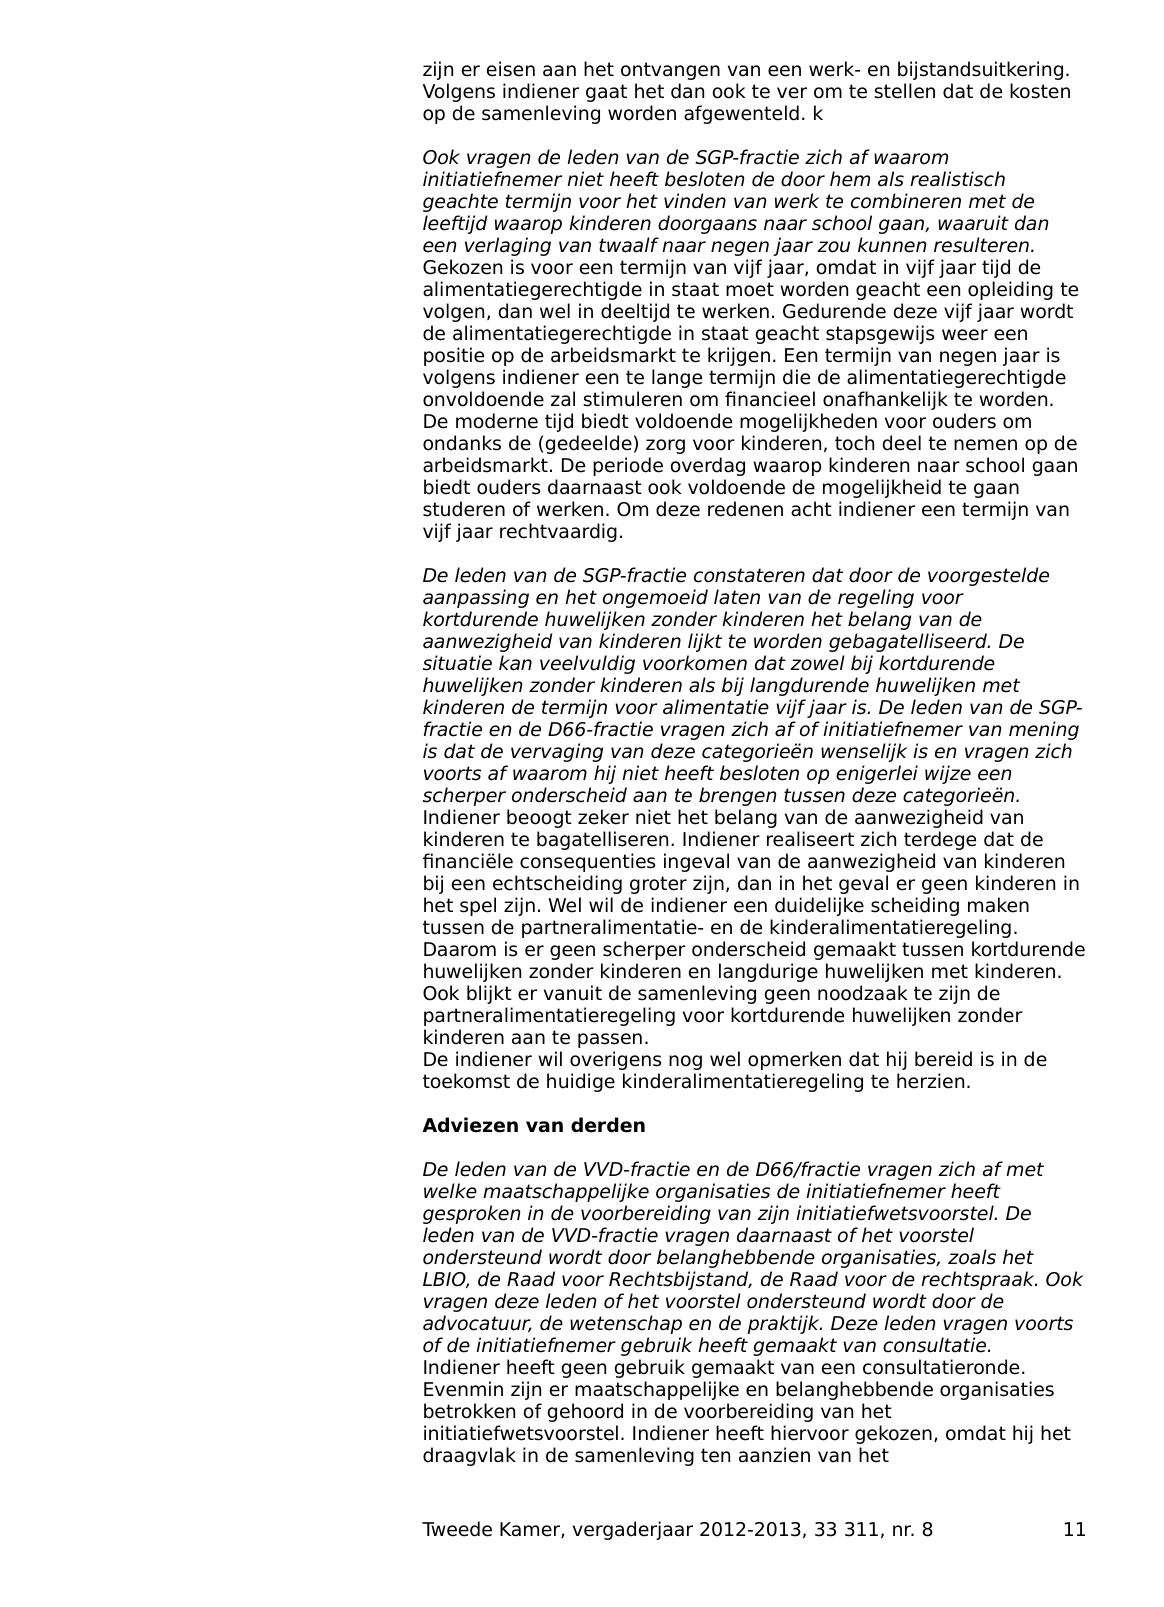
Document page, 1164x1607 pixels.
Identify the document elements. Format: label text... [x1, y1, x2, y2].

text Gekozen is voor een termijn van vijf jaar, omdat in vijf jaar tijd de alimentatiegerechtigde in staat moet worden geacht een opleiding te volgen, dan wel in deeltijd te werken. Gedurende deze vijf jaar wordt de alimentatiegerechtigde in staat geacht stapsgewijs weer een positie op de arbeidsmarkt te krijgen. Een termijn van negen jaar is volgens indiener een te lange termijn die de alimentatiegerechtigde onvoldoende zal stimuleren om financieel onafhankelijk te worden. De moderne tijd biedt voldoende mogelijkheden voor ouders om ondanks de (gedeelde) zorg voor kinderen, toch deel te nemen op de arbeidsmarkt. De periode overdag waarop kinderen naar school gaan biedt ouders daarnaast ook voldoende de mogelijkheid te gaan studeren of werken. Om deze redenen acht indiener een termijn van vijf jaar rechtvaardig. [422, 257, 1087, 543]
text Indiener beoogt zeker niet het belang van de aanwezigheid van kinderen te bagatelliseren. Indiener realiseert zich terdege dat de financiële consequenties ingeval van de aanwezigheid van kinderen bij een echtscheiding groter zijn, dan in het geval er geen kinderen in het spel zijn. Wel wil de indiener een duidelijke scheiding maken tussen de partneralimentatie- en de kinderalimentatieregeling. Daarom is er geen scherper onderscheid gemaakt tussen kortdurende huwelijken zonder kinderen en langdurige huwelijken met kinderen. Ook blijkt er vanuit de samenleving geen noodzaak te zijn de partneralimentatieregeling voor kortdurende huwelijken zonder kinderen aan te passen. [422, 807, 1087, 1048]
subtitle Adviezen van derden [422, 1115, 1087, 1137]
text zijn er eisen aan het ontvangen van een werk- en bijstandsuitkering. Volgens indiener gaat het dan ook te ver om te stellen dat de kosten op de samenleving worden afgewenteld. k [422, 59, 1087, 125]
text Ook vragen de leden van de SGP-fractie zich af waarom initiatiefnemer niet heeft besloten de door hem als realistisch geachte termijn voor het vinden van werk te combineren met de leeftijd waarop kinderen doorgaans naar school gaan, waaruit dan een verlaging van twaalf naar negen jaar zou kunnen resulteren. [422, 147, 1087, 257]
text De leden van de SGP-fractie constateren dat door de voorgestelde aanpassing en het ongemoeid laten van de regeling voor kortdurende huwelijken zonder kinderen het belang van de aanwezigheid van kinderen lijkt te worden gebagatelliseerd. De situatie kan veelvuldig voorkomen dat zowel bij kortdurende huwelijken zonder kinderen als bij langdurende huwelijken met kinderen de termijn voor alimentatie vijf jaar is. De leden van de SGP-fractie en de D66-fractie vragen zich af of initiatiefnemer van mening is dat de vervaging van deze categorieën wenselijk is en vragen zich voorts af waarom hij niet heeft besloten op enigerlei wijze een scherper onderscheid aan te brengen tussen deze categorieën. [422, 565, 1087, 807]
text Indiener heeft geen gebruik gemaakt van een consultatieronde. Evenmin zijn er maatschappelijke en belanghebbende organisaties betrokken of gehoord in de voorbereiding van het initiatiefwetsvoorstel. Indiener heeft hiervoor gekozen, omdat hij het draagvlak in de samenleving ten aanzien van het [422, 1357, 1087, 1467]
text De leden van de VVD-fractie en de D66/fractie vragen zich af met welke maatschappelijke organisaties de initiatiefnemer heeft gesproken in de voorbereiding van zijn initiatiefwetsvoorstel. De leden van de VVD-fractie vragen daarnaast of het voorstel ondersteund wordt door belanghebbende organisaties, zoals het LBIO, de Raad voor Rechtsbijstand, de Raad voor de rechtspraak. Ook vragen deze leden of het voorstel ondersteund wordt door de advocatuur, de wetenschap en de praktijk. Deze leden vragen voorts of de initiatiefnemer gebruik heeft gemaakt van consultatie. [422, 1159, 1087, 1357]
text De indiener wil overigens nog wel opmerken dat hij bereid is in de toekomst de huidige kinderalimentatieregeling te herzien. [422, 1048, 1087, 1092]
